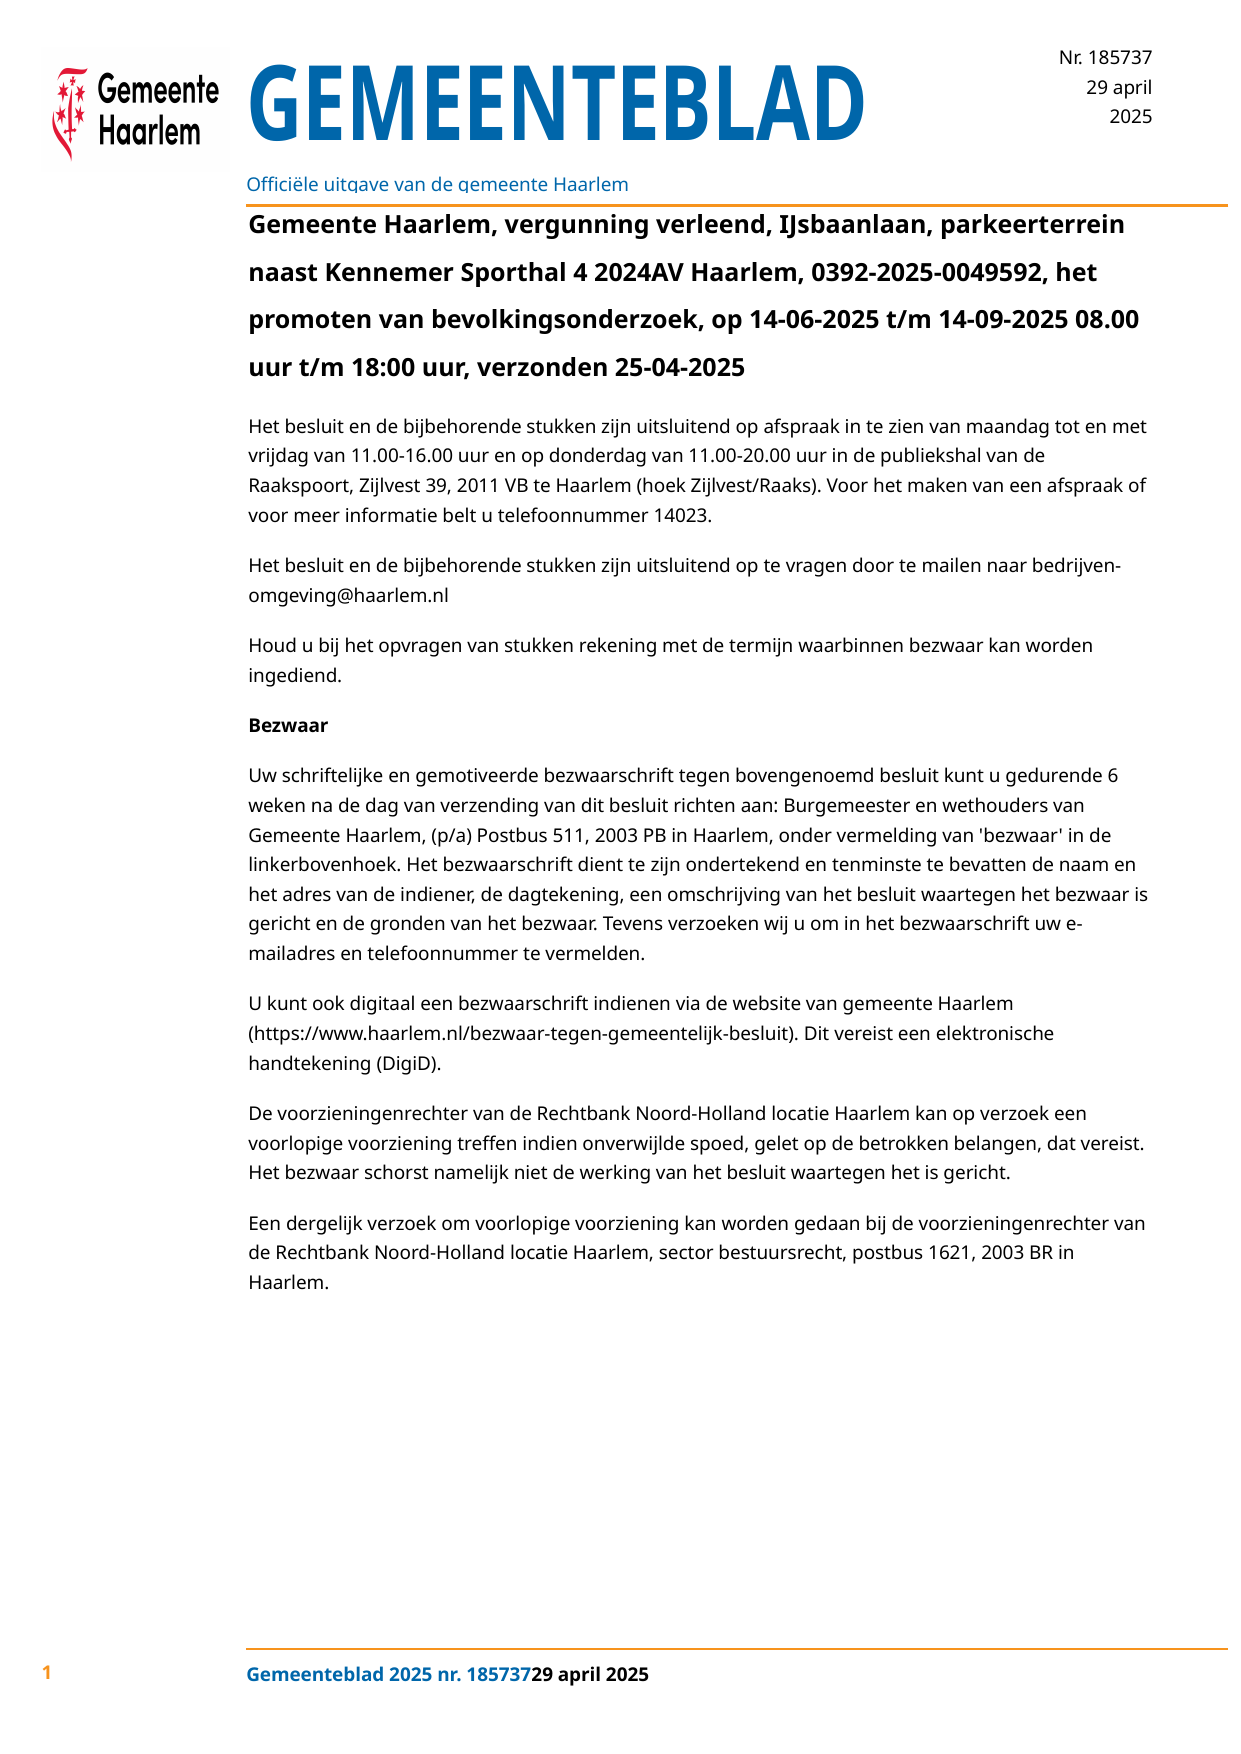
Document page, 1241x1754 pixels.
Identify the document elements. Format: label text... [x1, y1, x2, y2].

text U kunt ook digitaal een bezwaarschrift indienen via de website van gemeente Haarlem (https://www.haarlem.nl/bezwaar-tegen-gemeentelijk-besluit). Dit vereist een elektronische handtekening (DigiD). [248, 991, 1152, 1076]
text Een dergelijk verzoek om voorlopige voorziening kan worden gedaan bij de voorzieningenrechter van de Rechtbank Noord-Holland locatie Haarlem, sector bestuursrecht, postbus 1621, 2003 BR in Haarlem. [248, 1210, 1152, 1295]
text Het besluit en de bijbehorende stukken zijn uitsluitend op afspraak in te zien van maandag tot en met vrijdag van 11.00-16.00 uur en op donderdag van 11.00-20.00 uur in de publiekshal van de Raakspoort, Zijlvest 39, 2011 VB te Haarlem (hoek Zijlvest/Raaks). Voor het maken van een afspraak of voor meer informatie belt u telefoonnummer 14023. [248, 413, 1152, 528]
text Houd u bij het opvragen van stukken rekening met de termijn waarbinnen bezwaar kan worden ingediend. [248, 632, 1152, 688]
picture [41, 47, 231, 172]
text De voorzieningenrechter van de Rechtbank Noord-Holland locatie Haarlem kan op verzoek een voorlopige voorziening treffen indien onverwijlde spoed, gelet op de betrokken belangen, dat vereist. Het bezwaar schorst namelijk niet de werking van het besluit waartegen het is gericht. [248, 1100, 1152, 1185]
text Gemeente Haarlem, vergunning verleend, IJsbaanlaan, parkeerterrein naast Kennemer Sporthal 4 2024AV Haarlem, 0392-2025-0049592, het promoten van bevolkingsonderzoek, op 14-06-2025 t/m 14-09-2025 08.00 uur t/m 18:00 uur, verzonden 25-04-2025 [248, 207, 1152, 384]
text Het besluit en de bijbehorende stukken zijn uitsluitend op te vragen door te mailen naar bedrijven-omgeving@haarlem.nl [248, 552, 1152, 608]
text Uw schriftelijke en gemotiveerde bezwaarschrift tegen bovengenoemd besluit kunt u gedurende 6 weken na de dag van verzending van dit besluit richten aan: Burgemeester en wethouders van Gemeente Haarlem, (p/a) Postbus 511, 2003 PB in Haarlem, onder vermelding van 'bezwaar' in de linkerbovenhoek. Het bezwaarschrift dient te zijn ondertekend en tenminste te bevatten de naam en het adres van de indiener, de dagtekening, een omschrijving van het besluit waartegen het bezwaar is gericht en de gronden van het bezwaar. Tevens verzoeken wij u om in het bezwaarschrift uw e-mailadres en telefoonnummer te vermelden. [248, 763, 1152, 966]
text Bezwaar [248, 712, 1152, 738]
